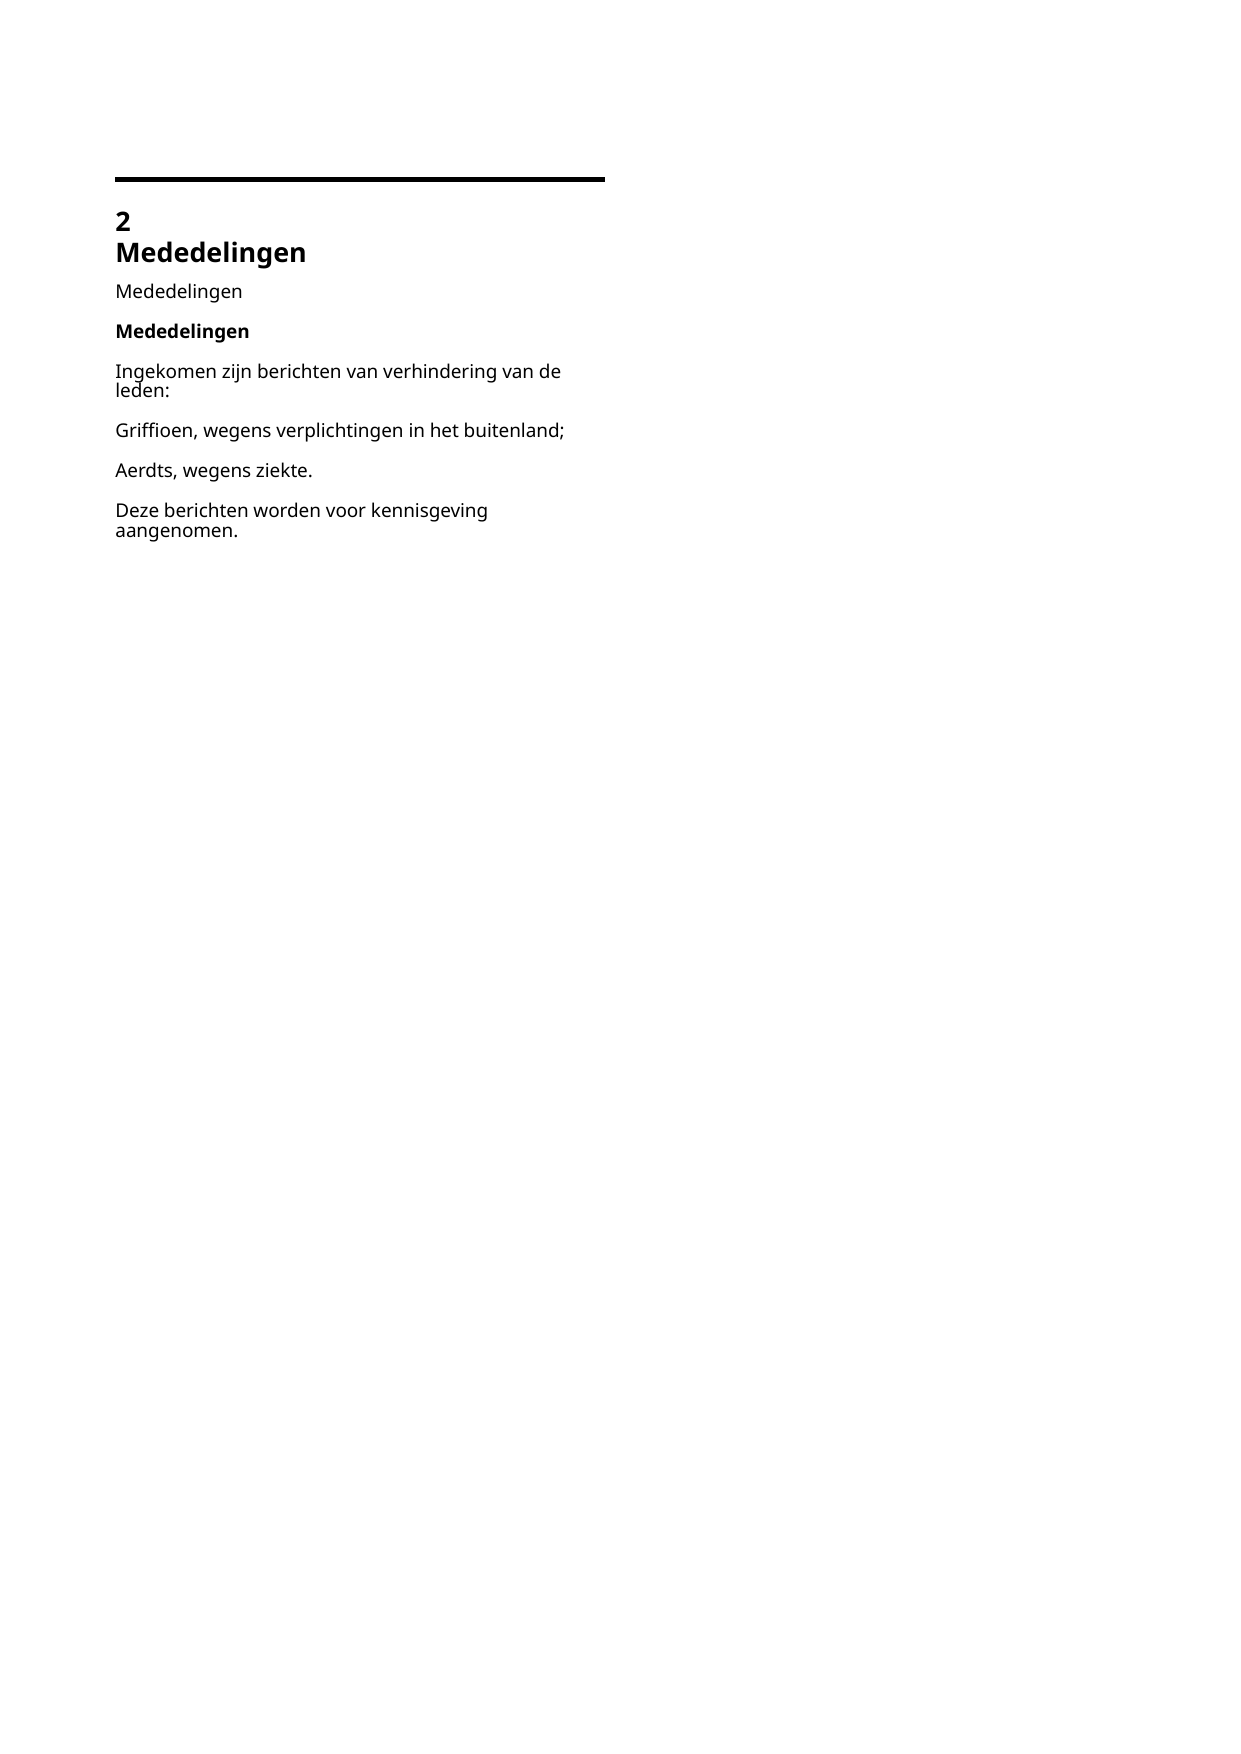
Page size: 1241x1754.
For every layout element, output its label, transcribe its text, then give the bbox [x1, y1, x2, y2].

text Mededelingen [115, 323, 605, 342]
text Ingekomen zijn berichten van verhindering van de leden: [115, 363, 605, 402]
text 2 [115, 203, 605, 239]
text Griffioen, wegens verplichtingen in het buitenland; [115, 422, 605, 442]
text Mededelingen [115, 239, 605, 283]
text Deze berichten worden voor kennisgeving aangenomen. [115, 502, 605, 541]
text Aerdts, wegens ziekte. [115, 462, 605, 482]
text Mededelingen [115, 283, 605, 302]
